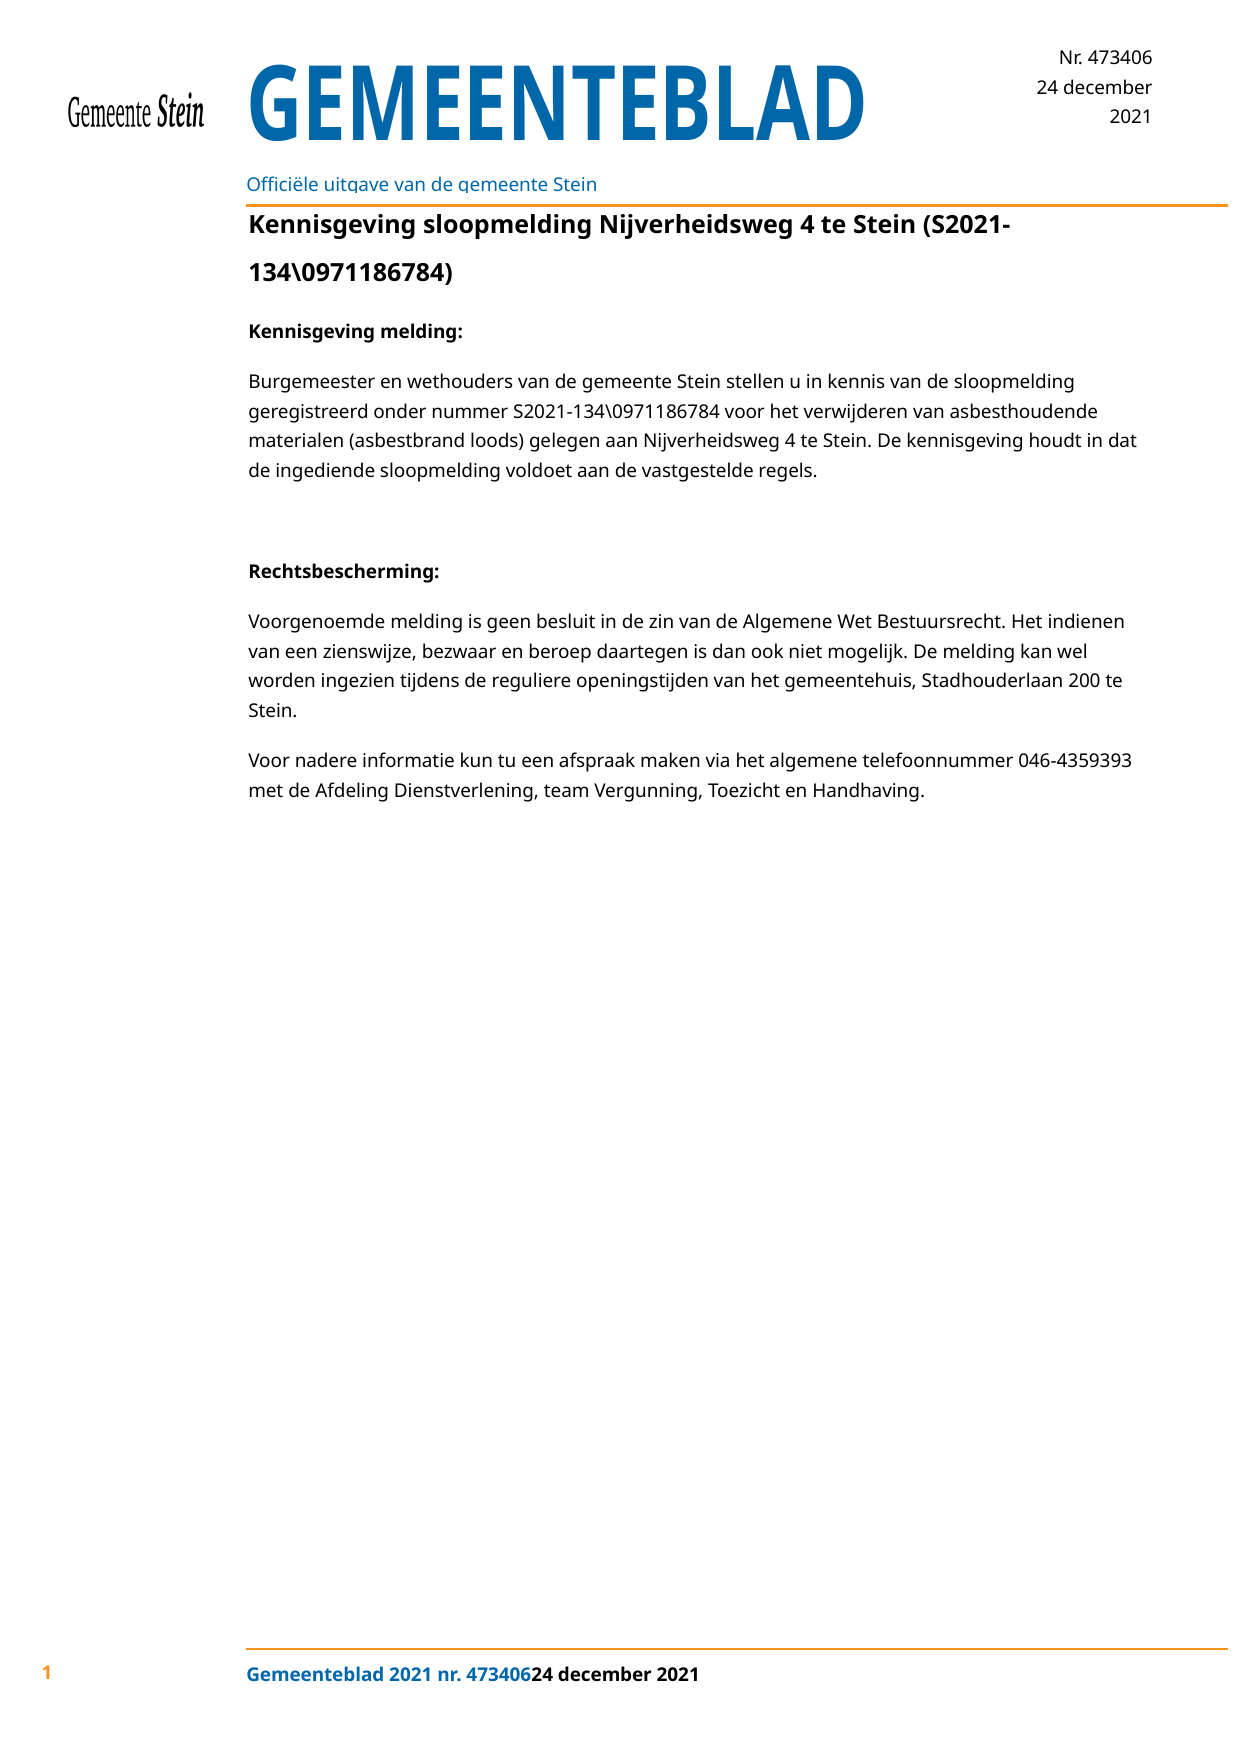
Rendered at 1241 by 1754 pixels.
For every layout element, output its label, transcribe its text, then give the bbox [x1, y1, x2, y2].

text Kennisgeving sloopmelding Nijverheidsweg 4 te Stein (S2021-134\0971186784) [248, 207, 1152, 288]
text Kennisgeving melding: [248, 318, 1152, 344]
text Rechtsbescherming: [248, 558, 1152, 584]
picture [41, 47, 231, 172]
text Burgemeester en wethouders van de gemeente Stein stellen u in kennis van de sloopmelding geregistreerd onder nummer S2021-134\0971186784 voor het verwijderen van asbesthoudende materialen (asbestbrand loods) gelegen aan Nijverheidsweg 4 te Stein. De kennisgeving houdt in dat de ingediende sloopmelding voldoet aan de vastgestelde regels. [248, 368, 1152, 483]
text Voorgenoemde melding is geen besluit in de zin van de Algemene Wet Bestuursrecht. Het indienen van een zienswijze, bezwaar en beroep daartegen is dan ook niet mogelijk. De melding kan wel worden ingezien tijdens de reguliere openingstijden van het gemeentehuis, Stadhouderlaan 200 te Stein. [248, 608, 1152, 723]
text Voor nadere informatie kun tu een afspraak maken via het algemene telefoonnummer 046-4359393 met de Afdeling Dienstverlening, team Vergunning, Toezicht en Handhaving. [248, 747, 1152, 803]
